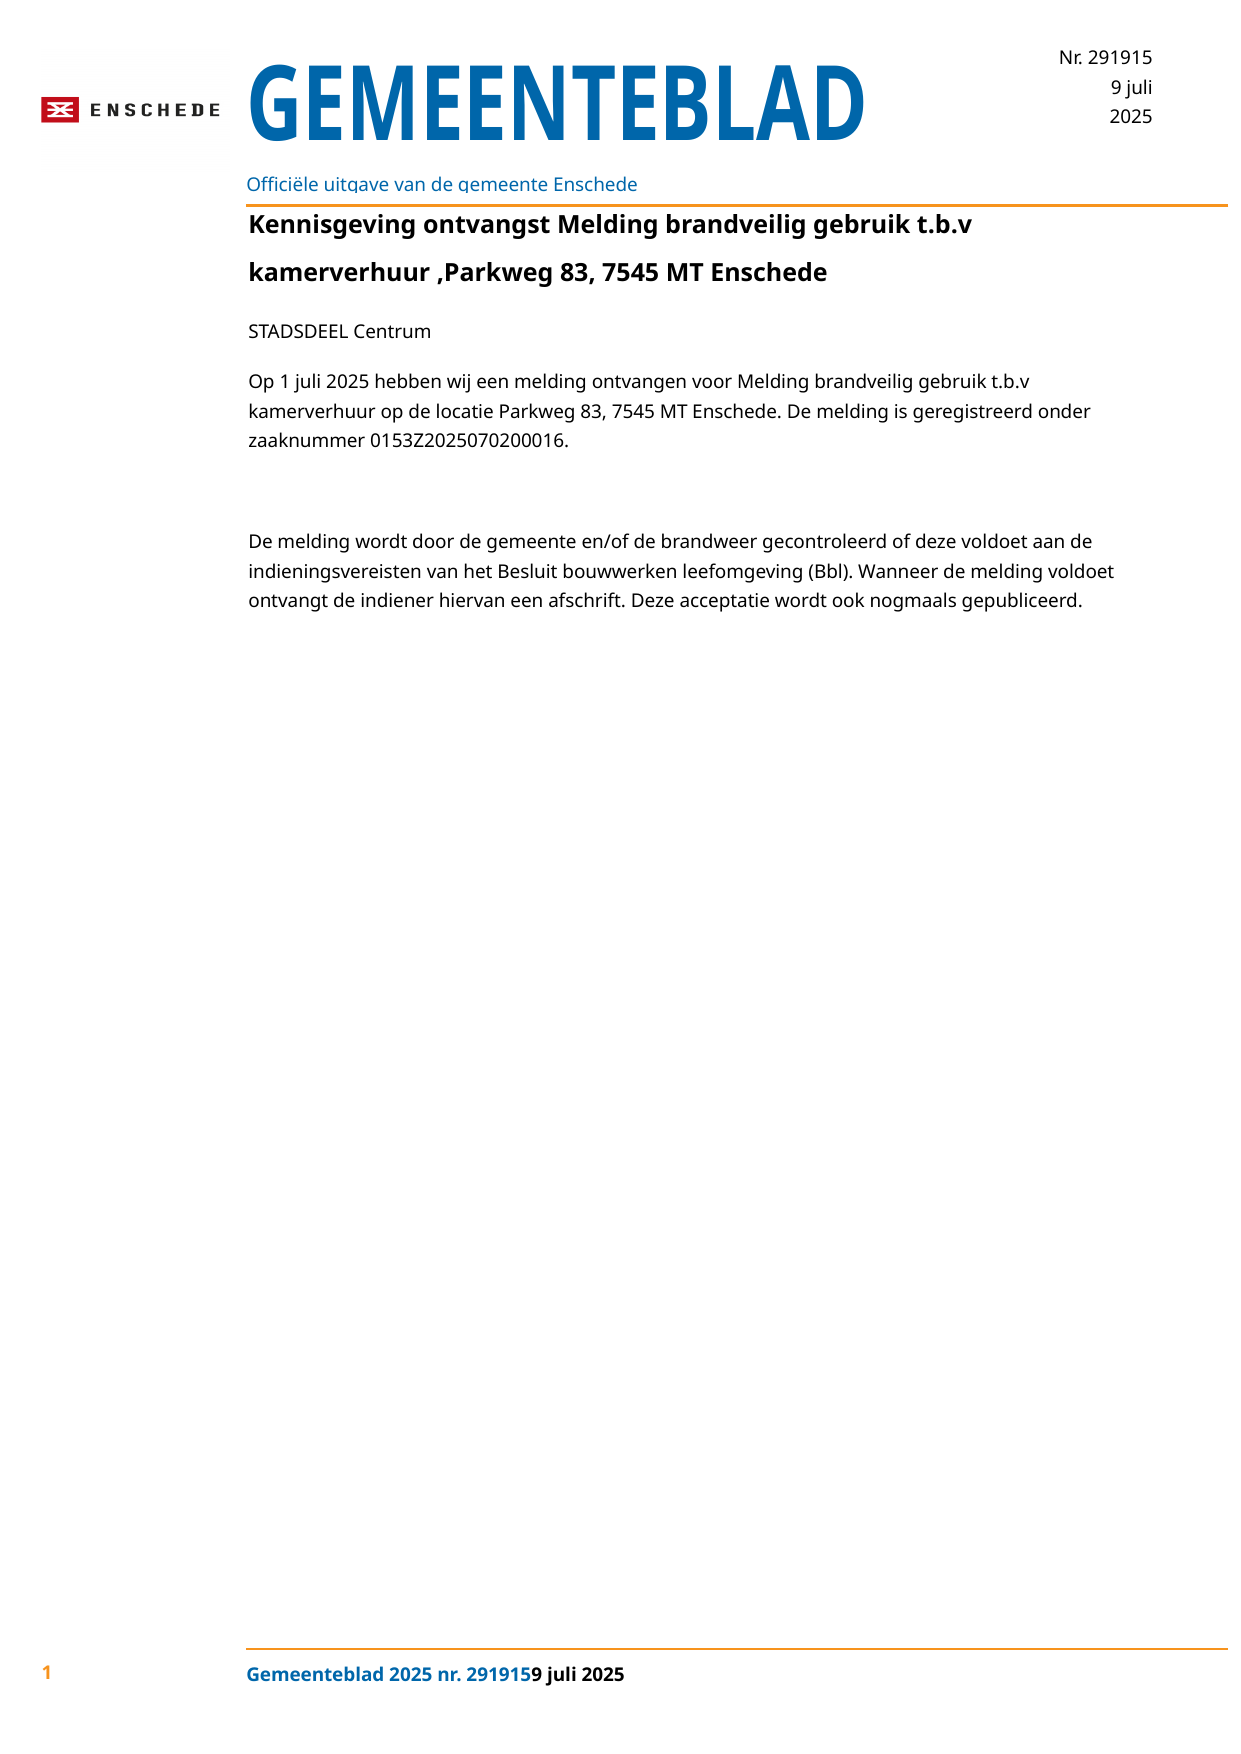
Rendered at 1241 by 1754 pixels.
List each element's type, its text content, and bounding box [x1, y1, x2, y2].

text De melding wordt door de gemeente en/of de brandweer gecontroleerd of deze voldoet aan de indieningsvereisten van het Besluit bouwwerken leefomgeving (Bbl). Wanneer de melding voldoet ontvangt de indiener hiervan een afschrift. Deze acceptatie wordt ook nogmaals gepubliceerd. [248, 528, 1152, 613]
text STADSDEEL Centrum [248, 318, 1152, 344]
picture [41, 47, 231, 172]
text Kennisgeving ontvangst Melding brandveilig gebruik t.b.v kamerverhuur ,Parkweg 83, 7545 MT Enschede [248, 207, 1152, 288]
text Op 1 juli 2025 hebben wij een melding ontvangen voor Melding brandveilig gebruik t.b.v kamerverhuur op de locatie Parkweg 83, 7545 MT Enschede. De melding is geregistreerd onder zaaknummer 0153Z2025070200016. [248, 368, 1152, 453]
